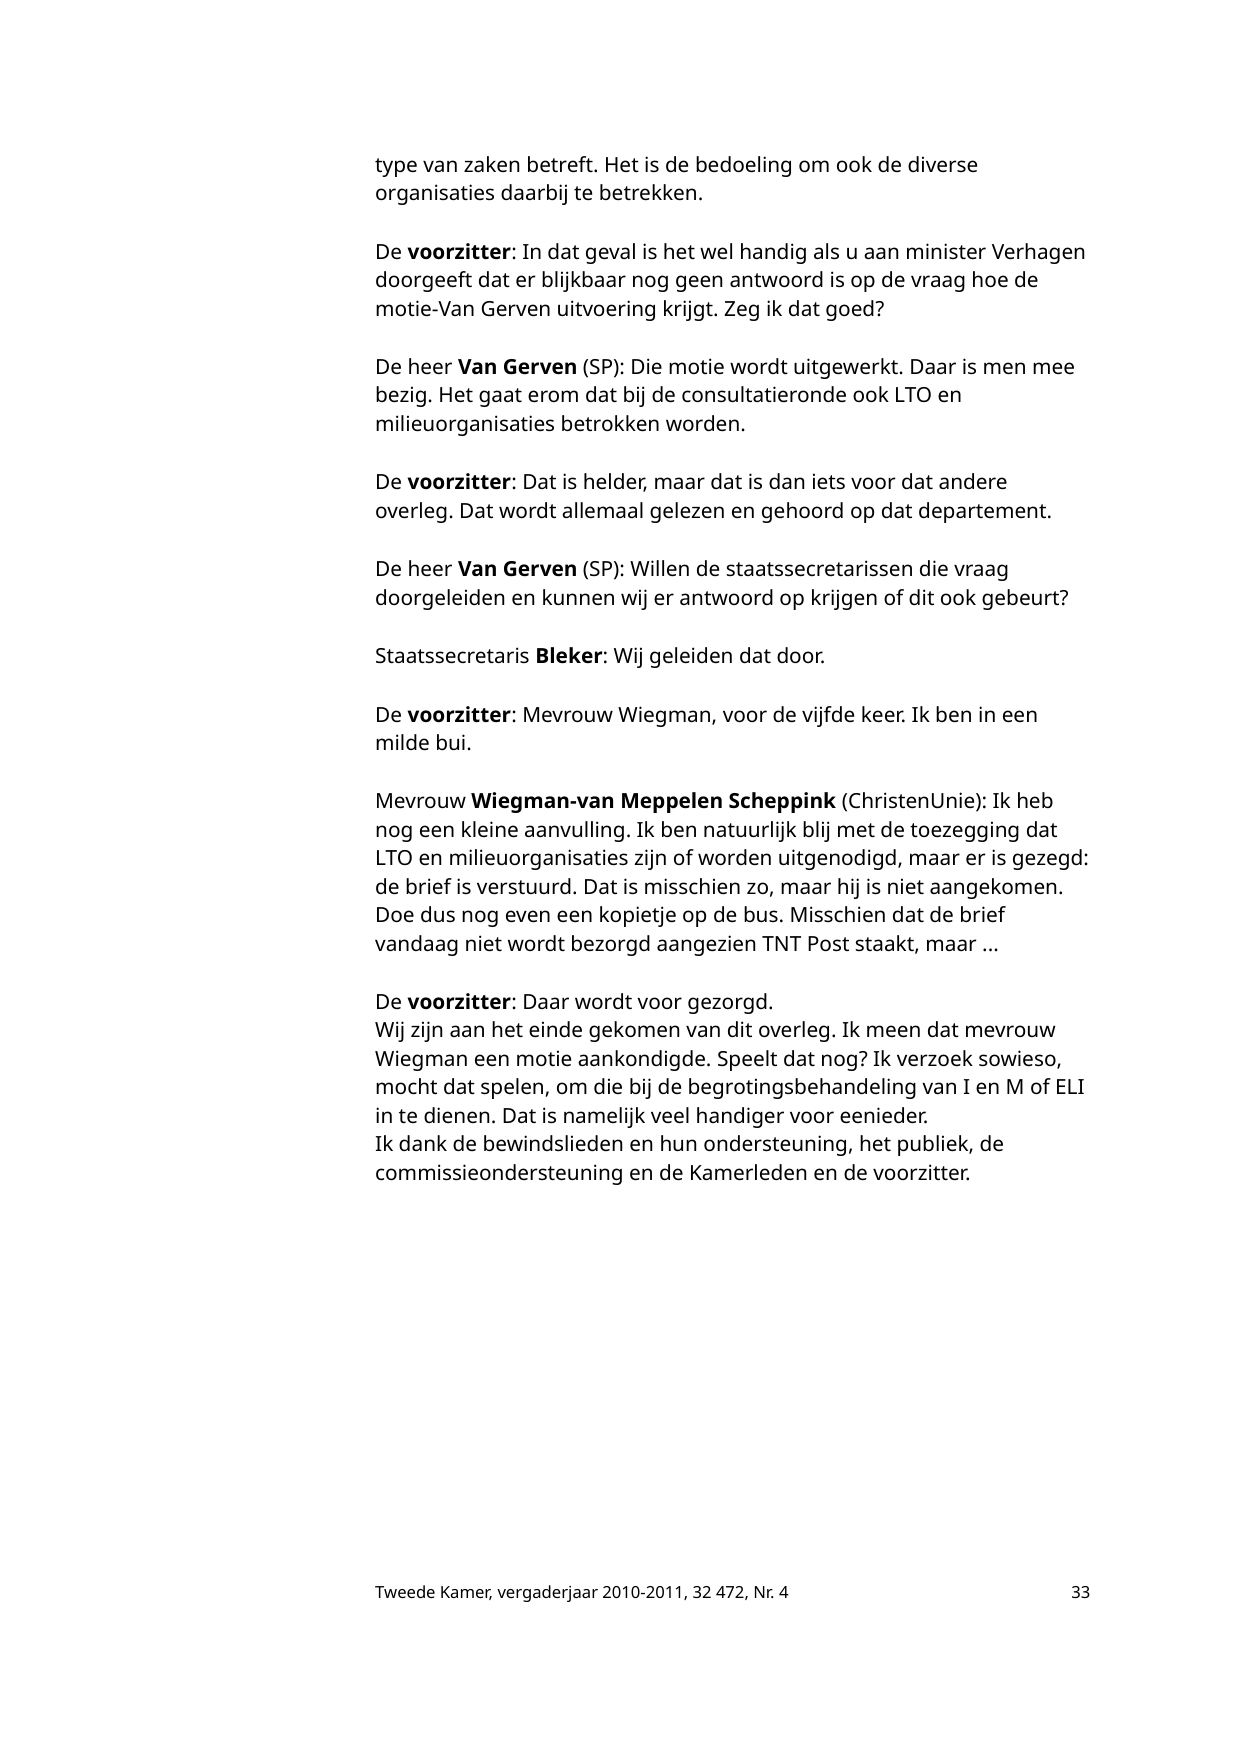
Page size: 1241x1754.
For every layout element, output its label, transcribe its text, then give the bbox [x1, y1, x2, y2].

text Staatssecretaris Bleker: Wij geleiden dat door. [375, 641, 1090, 670]
text De heer Van Gerven (SP): Die motie wordt uitgewerkt. Daar is men mee bezig. Het gaat erom dat bij de consultatieronde ook LTO en milieuorganisaties betrokken worden. [375, 352, 1090, 437]
text De voorzitter: In dat geval is het wel handig als u aan minister Verhagen doorgeeft dat er blijkbaar nog geen antwoord is op de vraag hoe de motie-Van Gerven uitvoering krijgt. Zeg ik dat goed? [375, 237, 1090, 322]
text De heer Van Gerven (SP): Willen de staatssecretarissen die vraag doorgeleiden en kunnen wij er antwoord op krijgen of dit ook gebeurt? [375, 554, 1090, 611]
text De voorzitter: Mevrouw Wiegman, voor de vijfde keer. Ik ben in een milde bui. [375, 700, 1090, 757]
text type van zaken betreft. Het is de bedoeling om ook de diverse organisaties daarbij te betrekken. [375, 150, 1090, 207]
text Mevrouw Wiegman-van Meppelen Scheppink (ChristenUnie): Ik heb nog een kleine aanvulling. Ik ben natuurlijk blij met de toezegging dat LTO en milieuorganisaties zijn of worden uitgenodigd, maar er is gezegd: de brief is verstuurd. Dat is misschien zo, maar hij is niet aangekomen. Doe dus nog even een kopietje op de bus. Misschien dat de brief vandaag niet wordt bezorgd aangezien TNT Post staakt, maar ... [375, 787, 1090, 957]
text Wij zijn aan het einde gekomen van dit overleg. Ik meen dat mevrouw Wiegman een motie aankondigde. Speelt dat nog? Ik verzoek sowieso, mocht dat spelen, om die bij de begrotingsbehandeling van I en M of ELI in te dienen. Dat is namelijk veel handiger voor eenieder. [375, 1016, 1090, 1129]
text Ik dank de bewindslieden en hun ondersteuning, het publiek, de commissieondersteuning en de Kamerleden en de voorzitter. [375, 1129, 1090, 1186]
text De voorzitter: Dat is helder, maar dat is dan iets voor dat andere overleg. Dat wordt allemaal gelezen en gehoord op dat departement. [375, 467, 1090, 524]
text De voorzitter: Daar wordt voor gezorgd. [375, 987, 1090, 1016]
